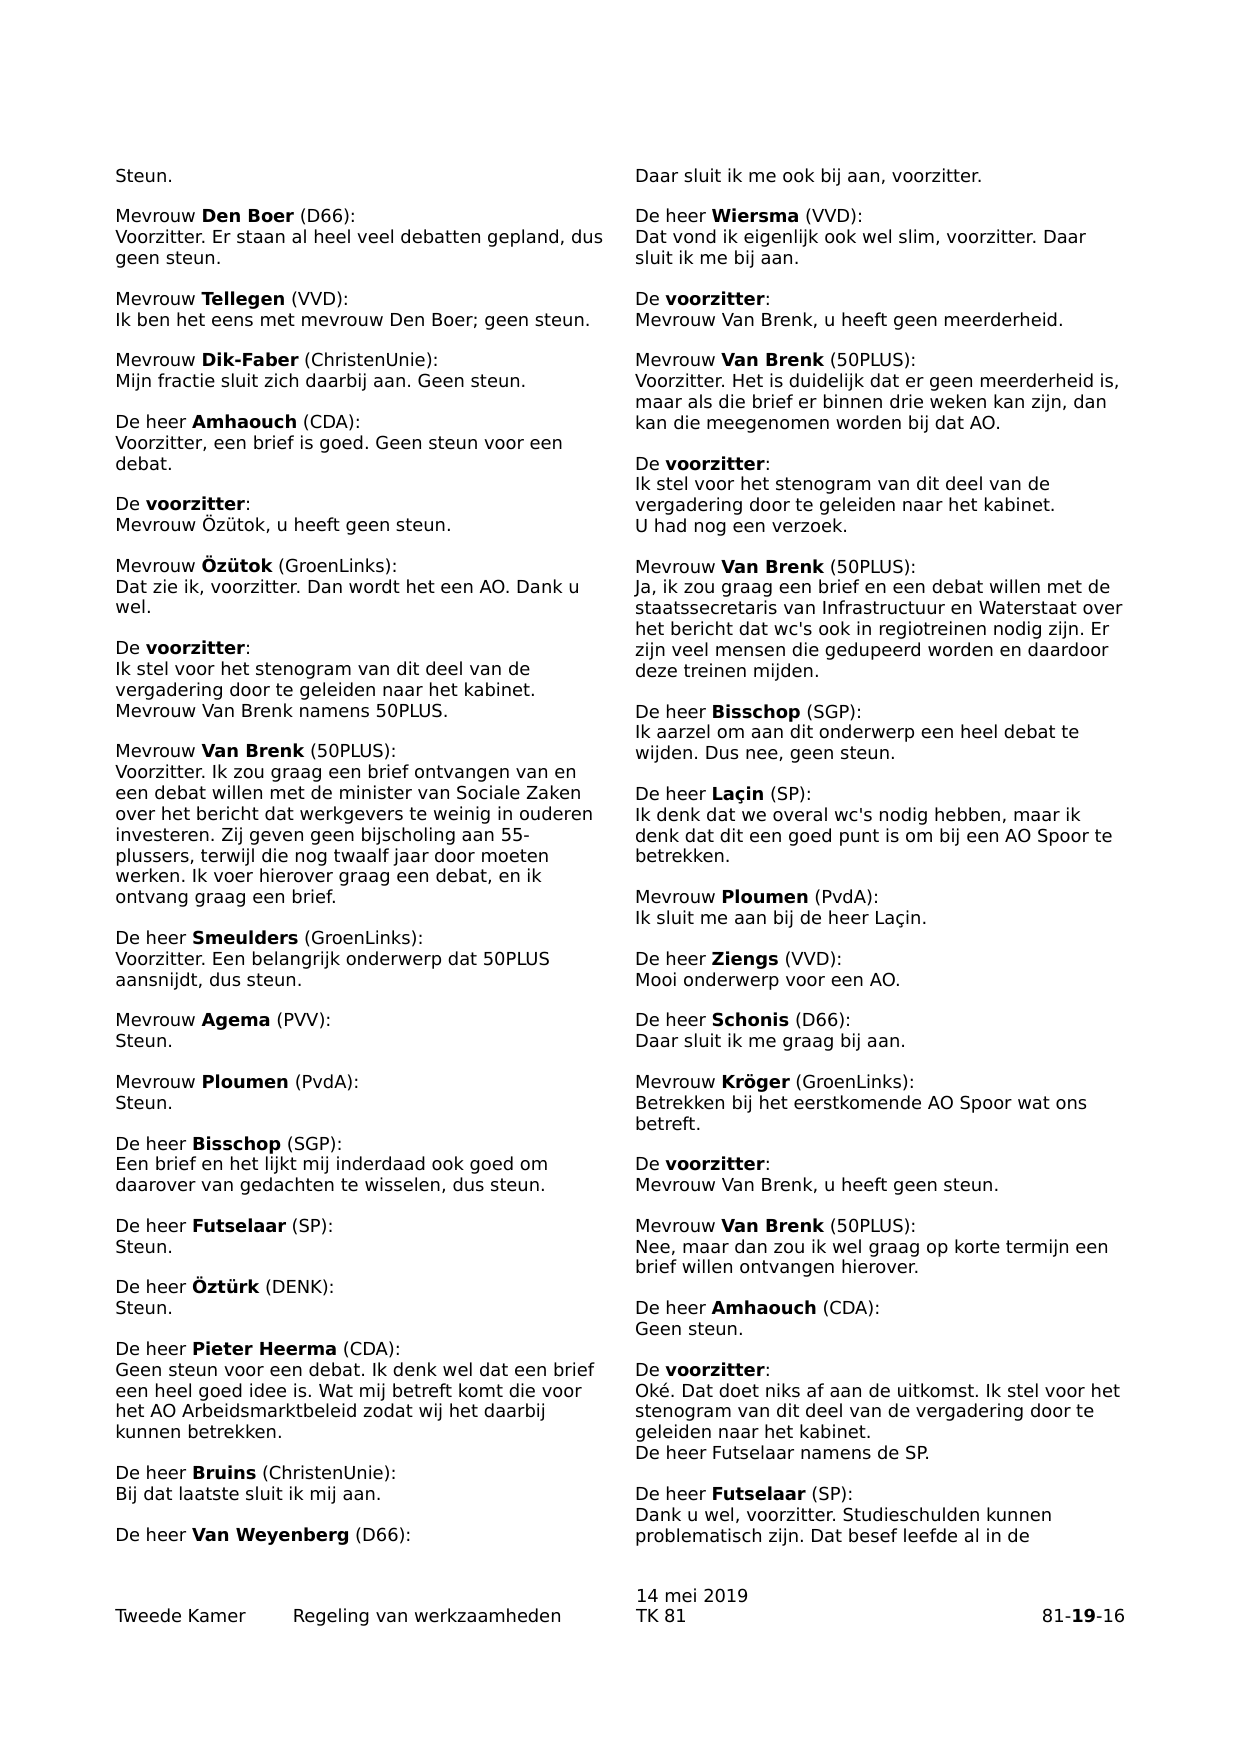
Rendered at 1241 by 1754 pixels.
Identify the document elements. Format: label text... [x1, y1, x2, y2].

text Mevrouw Kröger (GroenLinks): [635, 1072, 1125, 1092]
text De heer Bruins (ChristenUnie): [115, 1463, 605, 1484]
text Mevrouw Van Brenk (50PLUS): [635, 1216, 1125, 1236]
text Een brief en het lijkt mij inderdaad ook goed om daarover van gedachten te wisselen, dus steun. [115, 1154, 605, 1196]
text Nee, maar dan zou ik wel graag op korte termijn een brief willen ontvangen hierover. [635, 1236, 1125, 1278]
text Mijn fractie sluit zich daarbij aan. Geen steun. [115, 371, 605, 392]
text Voorzitter. Een belangrijk onderwerp dat 50PLUS aansnijdt, dus steun. [115, 948, 605, 990]
text Ik denk dat we overal wc's nodig hebben, maar ik denk dat dit een goed punt is om bij een AO Spoor te betrekken. [635, 804, 1125, 867]
text De voorzitter: [115, 494, 605, 515]
text Mevrouw Van Brenk (50PLUS): [635, 350, 1125, 371]
text Voorzitter. Er staan al heel veel debatten gepland, dus geen steun. [115, 227, 605, 268]
text Mevrouw Ploumen (PvdA): [115, 1072, 605, 1092]
text Oké. Dat doet niks af aan de uitkomst. Ik stel voor het stenogram van dit deel van de vergadering door te geleiden naar het kabinet. [635, 1380, 1125, 1443]
text Betrekken bij het eerstkomende AO Spoor wat ons betreft. [635, 1092, 1125, 1134]
text De heer Schonis (D66): [635, 1010, 1125, 1031]
text De heer Van Weyenberg (D66): [115, 1524, 605, 1545]
text De voorzitter: [635, 453, 1125, 474]
text Ja, ik zou graag een brief en een debat willen met de staatssecretaris van Infrastructuur en Waterstaat over het bericht dat wc's ook in regiotreinen nodig zijn. Er zijn veel mensen die gedupeerd worden en daardoor deze treinen mijden. [635, 577, 1125, 681]
text De heer Smeulders (GroenLinks): [115, 928, 605, 948]
text Mevrouw Van Brenk (50PLUS): [635, 557, 1125, 577]
text Geen steun. [635, 1319, 1125, 1340]
text De heer Futselaar (SP): [635, 1484, 1125, 1504]
text Ik aarzel om aan dit onderwerp een heel debat te wijden. Dus nee, geen steun. [635, 722, 1125, 764]
text Mevrouw Van Brenk (50PLUS): [115, 741, 605, 762]
text Mevrouw Den Boer (D66): [115, 206, 605, 227]
text Mevrouw Van Brenk, u heeft geen meerderheid. [635, 309, 1125, 330]
text De heer Ziengs (VVD): [635, 949, 1125, 969]
text Mevrouw Van Brenk, u heeft geen steun. [635, 1175, 1125, 1196]
text De heer Bisschop (SGP): [635, 701, 1125, 722]
text De heer Pieter Heerma (CDA): [115, 1339, 605, 1359]
text Steun. [115, 1031, 605, 1052]
text U had nog een verzoek. [635, 516, 1125, 537]
text De voorzitter: [635, 288, 1125, 309]
text Bij dat laatste sluit ik mij aan. [115, 1484, 605, 1504]
text De voorzitter: [115, 638, 605, 659]
text Steun. [115, 1092, 605, 1113]
text Ik sluit me aan bij de heer Laçin. [635, 908, 1125, 929]
text De heer Öztürk (DENK): [115, 1277, 605, 1298]
text Mevrouw Agema (PVV): [115, 1010, 605, 1031]
text Mevrouw Tellegen (VVD): [115, 288, 605, 309]
text De heer Amhaouch (CDA): [115, 412, 605, 432]
text Mevrouw Özütok, u heeft geen steun. [115, 515, 605, 536]
text Daar sluit ik me graag bij aan. [635, 1031, 1125, 1052]
text Ik stel voor het stenogram van dit deel van de vergadering door te geleiden naar het kabinet. [635, 474, 1125, 516]
text Dat zie ik, voorzitter. Dan wordt het een AO. Dank u wel. [115, 576, 605, 618]
text Ik ben het eens met mevrouw Den Boer; geen steun. [115, 309, 605, 330]
text Voorzitter. Het is duidelijk dat er geen meerderheid is, maar als die brief er binnen drie weken kan zijn, dan kan die meegenomen worden bij dat AO. [635, 371, 1125, 433]
text Steun. [115, 1236, 605, 1257]
text Geen steun voor een debat. Ik denk wel dat een brief een heel goed idee is. Wat mij betreft komt die voor het AO Arbeidsmarktbeleid zodat wij het daarbij kunnen betrekken. [115, 1359, 605, 1443]
text Dat vond ik eigenlijk ook wel slim, voorzitter. Daar sluit ik me bij aan. [635, 227, 1125, 268]
text Daar sluit ik me ook bij aan, voorzitter. [635, 165, 1125, 186]
text Dank u wel, voorzitter. Studieschulden kunnen problematisch zijn. Dat besef leefde al in de [635, 1504, 1125, 1546]
text De heer Futselaar (SP): [115, 1216, 605, 1236]
text De voorzitter: [635, 1154, 1125, 1175]
text Mevrouw Van Brenk namens 50PLUS. [115, 700, 605, 721]
text Mevrouw Dik-Faber (ChristenUnie): [115, 350, 605, 371]
text De heer Bisschop (SGP): [115, 1133, 605, 1154]
text Mooi onderwerp voor een AO. [635, 969, 1125, 990]
text De heer Laçin (SP): [635, 784, 1125, 804]
text Mevrouw Özütok (GroenLinks): [115, 556, 605, 576]
text De heer Wiersma (VVD): [635, 206, 1125, 227]
text De heer Futselaar namens de SP. [635, 1443, 1125, 1464]
text Mevrouw Ploumen (PvdA): [635, 887, 1125, 908]
text Voorzitter, een brief is goed. Geen steun voor een debat. [115, 432, 605, 474]
text De heer Amhaouch (CDA): [635, 1298, 1125, 1319]
text Steun. [115, 1298, 605, 1319]
text Steun. [115, 165, 605, 186]
text Voorzitter. Ik zou graag een brief ontvangen van en een debat willen met de minister van Sociale Zaken over het bericht dat werkgevers te weinig in ouderen investeren. Zij geven geen bijscholing aan 55-plussers, terwijl die nog twaalf jaar door moeten werken. Ik voer hierover graag een debat, en ik ontvang graag een brief. [115, 762, 605, 908]
text De voorzitter: [635, 1360, 1125, 1380]
text Ik stel voor het stenogram van dit deel van de vergadering door te geleiden naar het kabinet. [115, 659, 605, 700]
